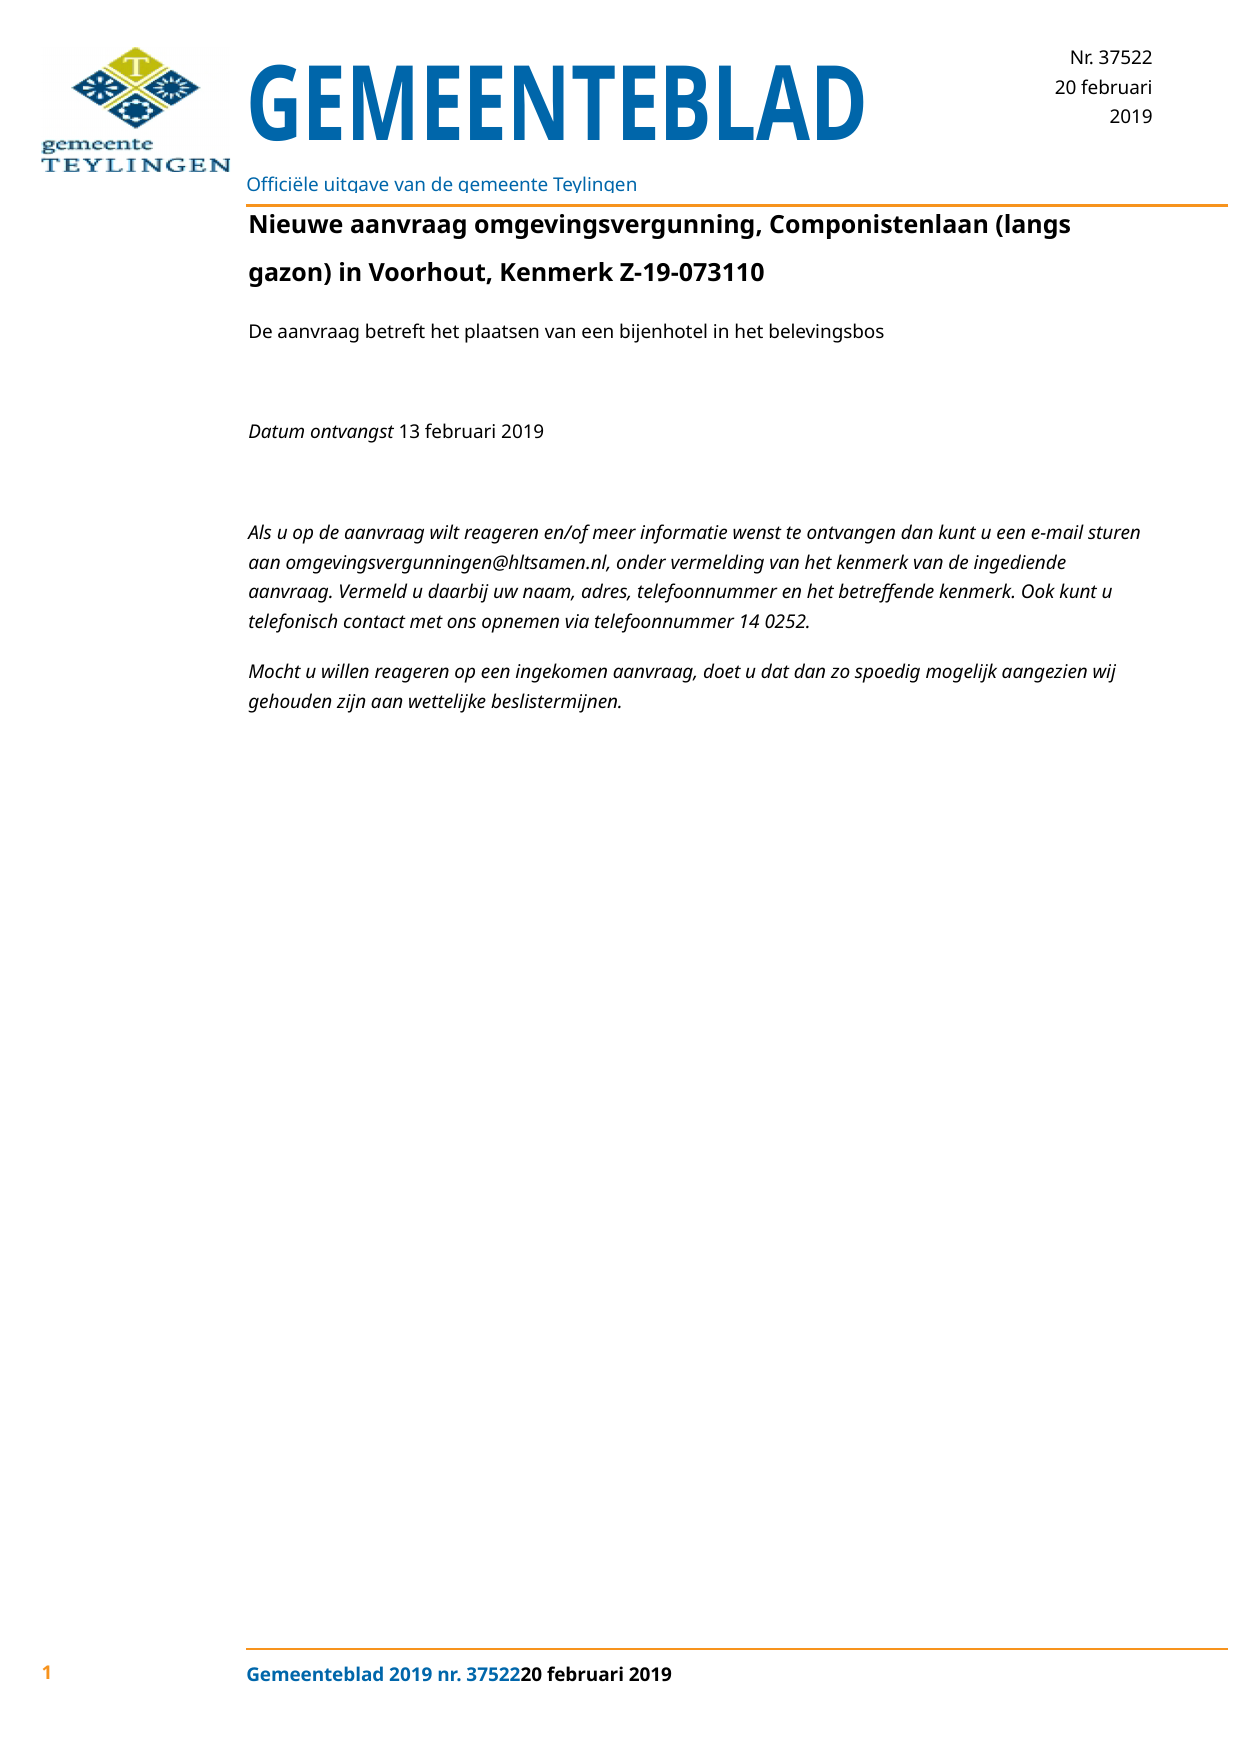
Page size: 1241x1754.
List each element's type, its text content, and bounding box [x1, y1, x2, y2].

picture [41, 47, 231, 172]
text Mocht u willen reageren op een ingekomen aanvraag, doet u dat dan zo spoedig mogelijk aangezien wij gehouden zijn aan wettelijke beslistermijnen. [248, 659, 1152, 714]
text De aanvraag betreft het plaatsen van een bijenhotel in het belevingsbos [248, 318, 1152, 344]
text Als u op de aanvraag wilt reageren en/of meer informatie wenst te ontvangen dan kunt u een e-mail sturen aan omgevingsvergunningen@hltsamen.nl, onder vermelding van het kenmerk van de ingediende aanvraag. Vermeld u daarbij uw naam, adres, telefoonnummer en het betreffende kenmerk. Ook kunt u telefonisch contact met ons opnemen via telefoonnummer 14 0252. [248, 519, 1152, 634]
text Datum ontvangst 13 februari 2019 [248, 419, 1152, 444]
text Nieuwe aanvraag omgevingsvergunning, Componistenlaan (langs gazon) in Voorhout, Kenmerk Z-19-073110 [248, 207, 1152, 288]
